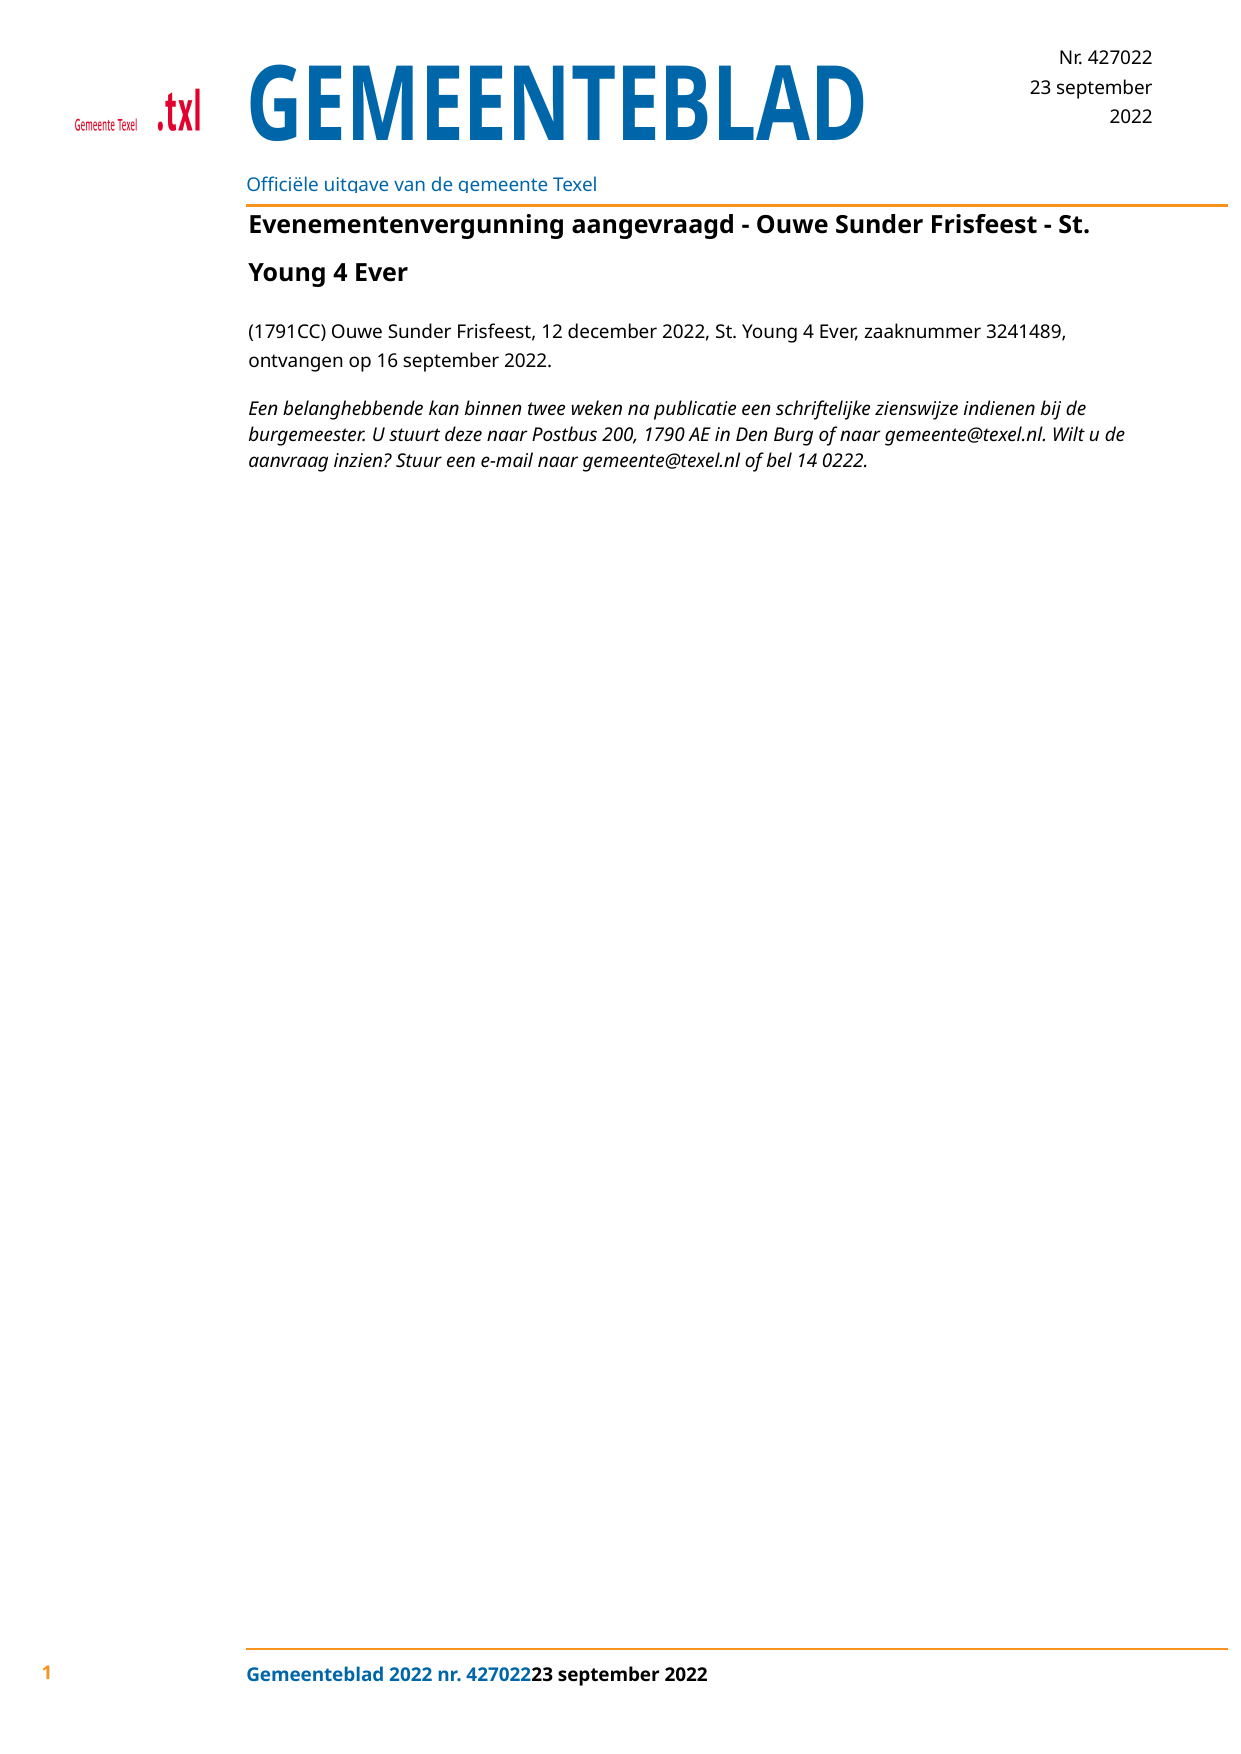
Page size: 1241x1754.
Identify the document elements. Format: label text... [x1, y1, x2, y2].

text (1791CC) Ouwe Sunder Frisfeest, 12 december 2022, St. Young 4 Ever, zaaknummer 3241489, ontvangen op 16 september 2022. [248, 318, 1152, 373]
picture [41, 47, 231, 172]
text Evenementenvergunning aangevraagd - Ouwe Sunder Frisfeest - St. Young 4 Ever [248, 207, 1152, 288]
text Een belanghebbende kan binnen twee weken na publicatie een schriftelijke zienswijze indienen bij de burgemeester. U stuurt deze naar Postbus 200, 1790 AE in Den Burg of naar gemeente@texel.nl. Wilt u de aanvraag inzien? Stuur een e-mail naar gemeente@texel.nl of bel 14 0222. [248, 395, 1152, 472]
